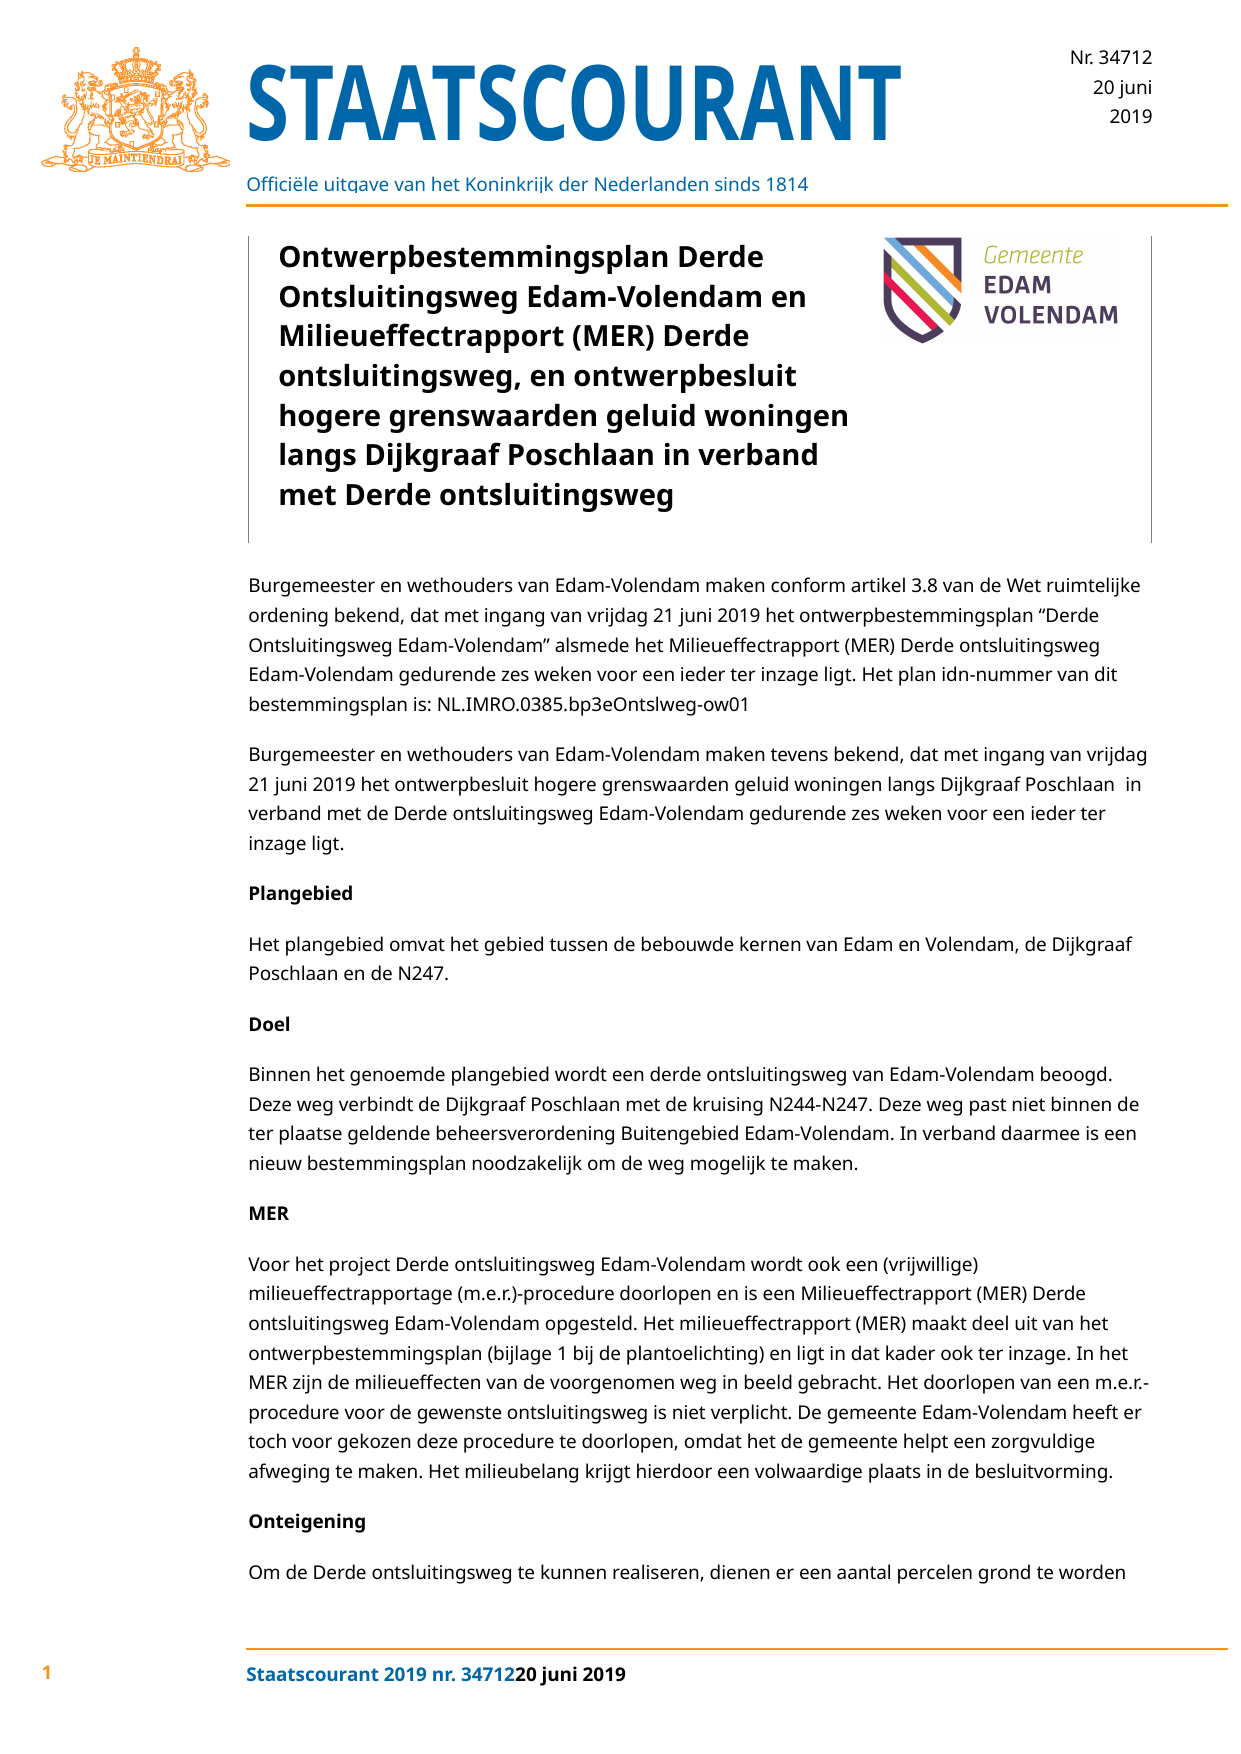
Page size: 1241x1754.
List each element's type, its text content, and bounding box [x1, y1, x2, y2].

text Burgemeester en wethouders van Edam-Volendam maken conform artikel 3.8 van de Wet ruimtelijke ordening bekend, dat met ingang van vrijdag 21 juni 2019 het ontwerpbestemmingsplan “Derde Ontsluitingsweg Edam-Volendam” alsmede het Milieueffectrapport (MER) Derde ontsluitingsweg Edam-Volendam gedurende zes weken voor een ieder ter inzage ligt. Het plan idn-nummer van dit bestemmingsplan is: NL.IMRO.0385.bp3eOntslweg-ow01 [248, 573, 1152, 717]
table_header Ontwerpbestemmingsplan Derde Ontsluitingsweg Edam-Volendam en Milieueffectrapport (MER) Derde ontsluitingsweg, en ontwerpbesluit hogere grenswaarden geluid woningen langs Dijkgraaf Poschlaan in verband met Derde ontsluitingsweg [249, 236, 850, 543]
text Burgemeester en wethouders van Edam-Volendam maken tevens bekend, dat met ingang van vrijdag 21 juni 2019 het ontwerpbesluit hogere grenswaarden geluid woningen langs Dijkgraaf Poschlaan in verband met de Derde ontsluitingsweg Edam-Volendam gedurende zes weken voor een ieder ter inzage ligt. [248, 741, 1152, 856]
text Binnen het genoemde plangebied wordt een derde ontsluitingsweg van Edam-Volendam beoogd. Deze weg verbindt de Dijkgraaf Poschlaan met de kruising N244-N247. Deze weg past niet binnen de ter plaatse geldende beheersverordening Buitengebied Edam-Volendam. In verband daarmee is een nieuw bestemmingsplan noodzakelijk om de weg mogelijk te maken. [248, 1061, 1152, 1176]
text Voor het project Derde ontsluitingsweg Edam-Volendam wordt ook een (vrijwillige) milieueffectrapportage (m.e.r.)-procedure doorlopen en is een Milieueffectrapport (MER) Derde ontsluitingsweg Edam-Volendam opgesteld. Het milieueffectrapport (MER) maakt deel uit van het ontwerpbestemmingsplan (bijlage 1 bij de plantoelichting) en ligt in dat kader ook ter inzage. In het MER zijn de milieueffecten van de voorgenomen weg in beeld gebracht. Het doorlopen van een m.e.r.-procedure voor de gewenste ontsluitingsweg is niet verplicht. De gemeente Edam-Volendam heeft er toch voor gekozen deze procedure te doorlopen, omdat het de gemeente helpt een zorgvuldige afweging te maken. Het milieubelang krijgt hierdoor een volwaardige plaats in de besluitvorming. [248, 1251, 1152, 1484]
picture [882, 236, 1119, 346]
picture [41, 47, 231, 172]
text Om de Derde ontsluitingsweg te kunnen realiseren, dienen er een aantal percelen grond te worden [248, 1559, 1152, 1585]
text Doel [248, 1011, 1152, 1037]
text Het plangebied omvat het gebied tussen de bebouwde kernen van Edam en Volendam, de Dijkgraaf Poschlaan en de N247. [248, 931, 1152, 986]
text MER [248, 1201, 1152, 1226]
table_header [850, 236, 1151, 543]
text Onteigening [248, 1508, 1152, 1534]
text Plangebied [248, 881, 1152, 906]
